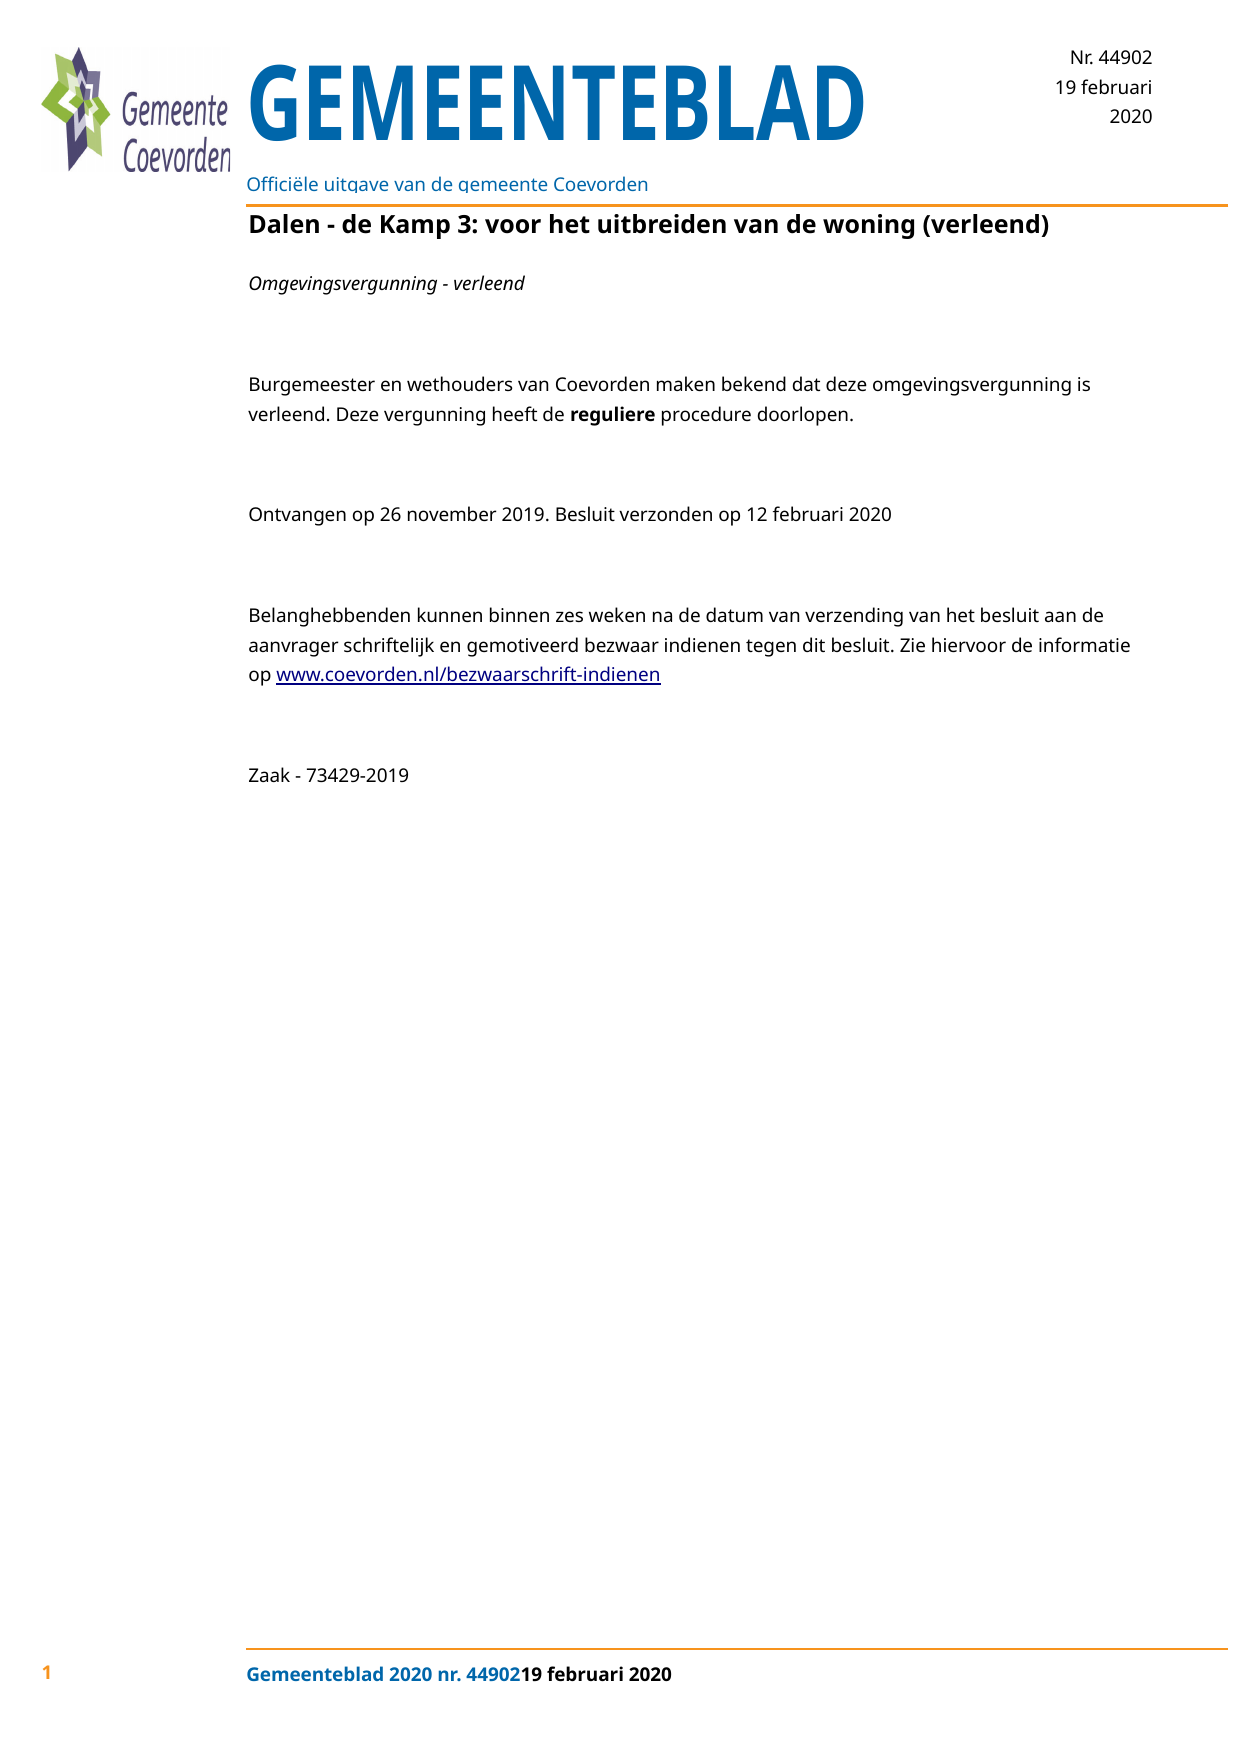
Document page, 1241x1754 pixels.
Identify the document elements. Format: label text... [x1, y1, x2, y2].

text Ontvangen op 26 november 2019. Besluit verzonden op 12 februari 2020 [248, 502, 1152, 527]
text Dalen - de Kamp 3: voor het uitbreiden van de woning (verleend) [248, 207, 1152, 241]
picture [41, 47, 231, 172]
text Omgevingsvergunning - verleend [248, 270, 1152, 296]
text Burgemeester en wethouders van Coevorden maken bekend dat deze omgevingsvergunning is verleend. Deze vergunning heeft de reguliere procedure doorlopen. [248, 371, 1152, 426]
text Belanghebbenden kunnen binnen zes weken na de datum van verzending van het besluit aan de aanvrager schriftelijk en gemotiveerd bezwaar indienen tegen dit besluit. Zie hiervoor de informatie op www.coevorden.nl/bezwaarschrift-indienen [248, 602, 1152, 687]
text Zaak - 73429-2019 [248, 762, 1152, 788]
